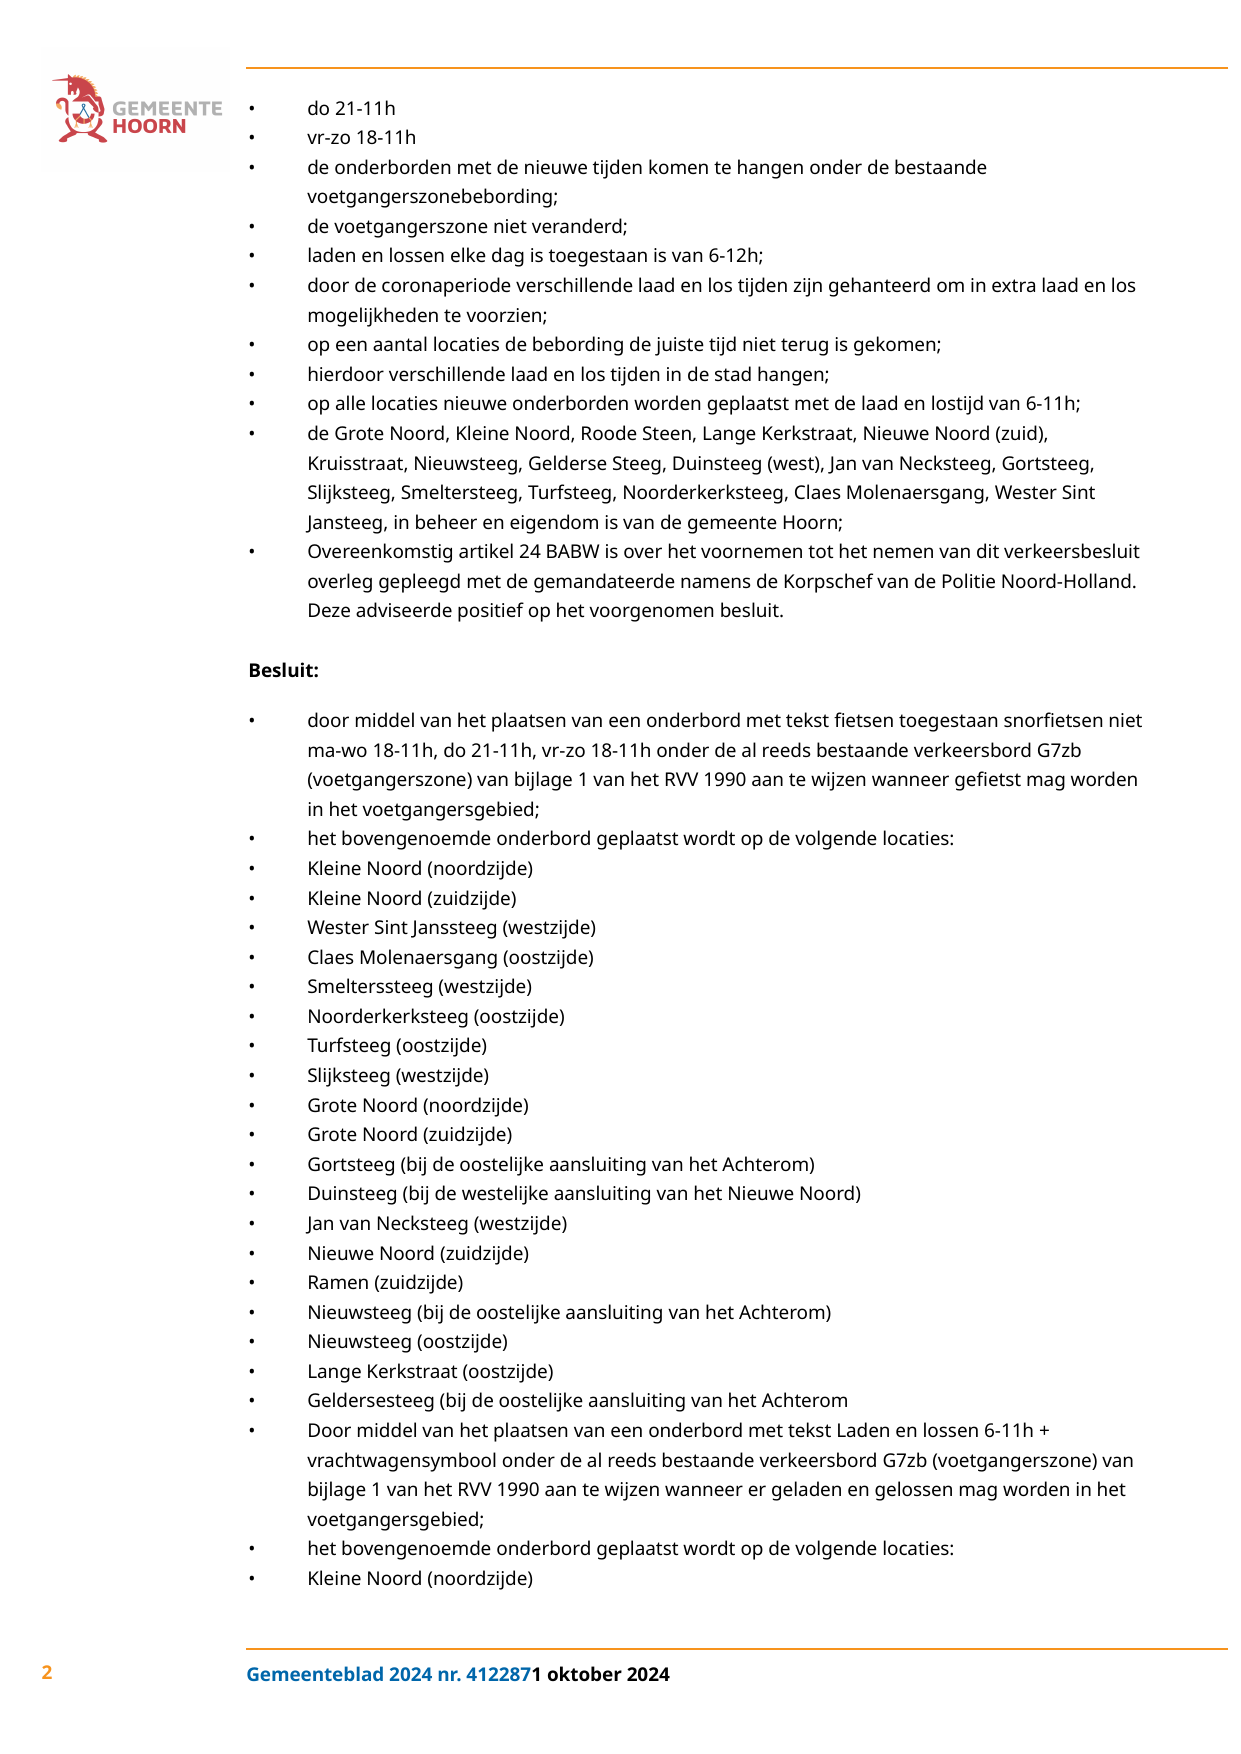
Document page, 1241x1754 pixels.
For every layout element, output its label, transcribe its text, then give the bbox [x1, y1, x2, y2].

list Duinsteeg (bij de westelijke aansluiting van het Nieuwe Noord) [248, 1181, 1152, 1206]
list Smelterssteeg (westzijde) [248, 973, 1152, 999]
list Claes Molenaersgang (oostzijde) [248, 944, 1152, 970]
text Besluit: [248, 657, 1152, 683]
list Door middel van het plaatsen van een onderbord met tekst Laden en lossen 6-11h + vrachtwagensymbool onder de al reeds bestaande verkeersbord G7zb (voetgangerszone) van bijlage 1 van het RVV 1990 aan te wijzen wanneer er geladen en gelossen mag worden in het voetgangersgebied; [248, 1417, 1152, 1532]
list Gortsteeg (bij de oostelijke aansluiting van het Achterom) [248, 1151, 1152, 1177]
picture [41, 47, 231, 172]
list Kleine Noord (noordzijde) [248, 855, 1152, 881]
list Ramen (zuidzijde) [248, 1269, 1152, 1295]
list het bovengenoemde onderbord geplaatst wordt op de volgende locaties: [248, 1536, 1152, 1561]
list Nieuwsteeg (bij de oostelijke aansluiting van het Achterom) [248, 1299, 1152, 1325]
list Lange Kerkstraat (oostzijde) [248, 1358, 1152, 1384]
list vr-zo 18-11h [248, 124, 1152, 150]
list Kleine Noord (zuidzijde) [248, 885, 1152, 911]
list Nieuwsteeg (oostzijde) [248, 1328, 1152, 1354]
list Grote Noord (zuidzijde) [248, 1121, 1152, 1147]
list Wester Sint Janssteeg (westzijde) [248, 914, 1152, 940]
list Nieuwe Noord (zuidzijde) [248, 1240, 1152, 1266]
list Grote Noord (noordzijde) [248, 1092, 1152, 1118]
list op alle locaties nieuwe onderborden worden geplaatst met de laad en lostijd van 6-11h; [248, 391, 1152, 416]
list Kleine Noord (noordzijde) [248, 1565, 1152, 1591]
list Turfsteeg (oostzijde) [248, 1033, 1152, 1058]
list de voetgangerszone niet veranderd; [248, 213, 1152, 239]
list do 21-11h [248, 95, 1152, 121]
list de onderborden met de nieuwe tijden komen te hangen onder de bestaande voetgangerszonebebording; [248, 154, 1152, 209]
list Overeenkomstig artikel 24 BABW is over het voornemen tot het nemen van dit verkeersbesluit overleg gepleegd met de gemandateerde namens de Korpschef van de Politie Noord-Holland. Deze adviseerde positief op het voorgenomen besluit. [248, 538, 1152, 623]
list de Grote Noord, Kleine Noord, Roode Steen, Lange Kerkstraat, Nieuwe Noord (zuid), Kruisstraat, Nieuwsteeg, Gelderse Steeg, Duinsteeg (west), Jan van Necksteeg, Gortsteeg, Slijksteeg, Smeltersteeg, Turfsteeg, Noorderkerksteeg, Claes Molenaersgang, Wester Sint Jansteeg, in beheer en eigendom is van de gemeente Hoorn; [248, 420, 1152, 535]
list Noorderkerksteeg (oostzijde) [248, 1003, 1152, 1029]
list op een aantal locaties de bebording de juiste tijd niet terug is gekomen; [248, 331, 1152, 357]
list Jan van Necksteeg (westzijde) [248, 1210, 1152, 1236]
list hierdoor verschillende laad en los tijden in de stad hangen; [248, 361, 1152, 387]
list laden en lossen elke dag is toegestaan is van 6-12h; [248, 243, 1152, 268]
list het bovengenoemde onderbord geplaatst wordt op de volgende locaties: [248, 826, 1152, 851]
list Slijksteeg (westzijde) [248, 1062, 1152, 1088]
list door de coronaperiode verschillende laad en los tijden zijn gehanteerd om in extra laad en los mogelijkheden te voorzien; [248, 272, 1152, 328]
list Geldersesteeg (bij de oostelijke aansluiting van het Achterom [248, 1388, 1152, 1413]
list door middel van het plaatsen van een onderbord met tekst fietsen toegestaan snorfietsen niet ma-wo 18-11h, do 21-11h, vr-zo 18-11h onder de al reeds bestaande verkeersbord G7zb (voetgangerszone) van bijlage 1 van het RVV 1990 aan te wijzen wanneer gefietst mag worden in het voetgangersgebied; [248, 707, 1152, 822]
